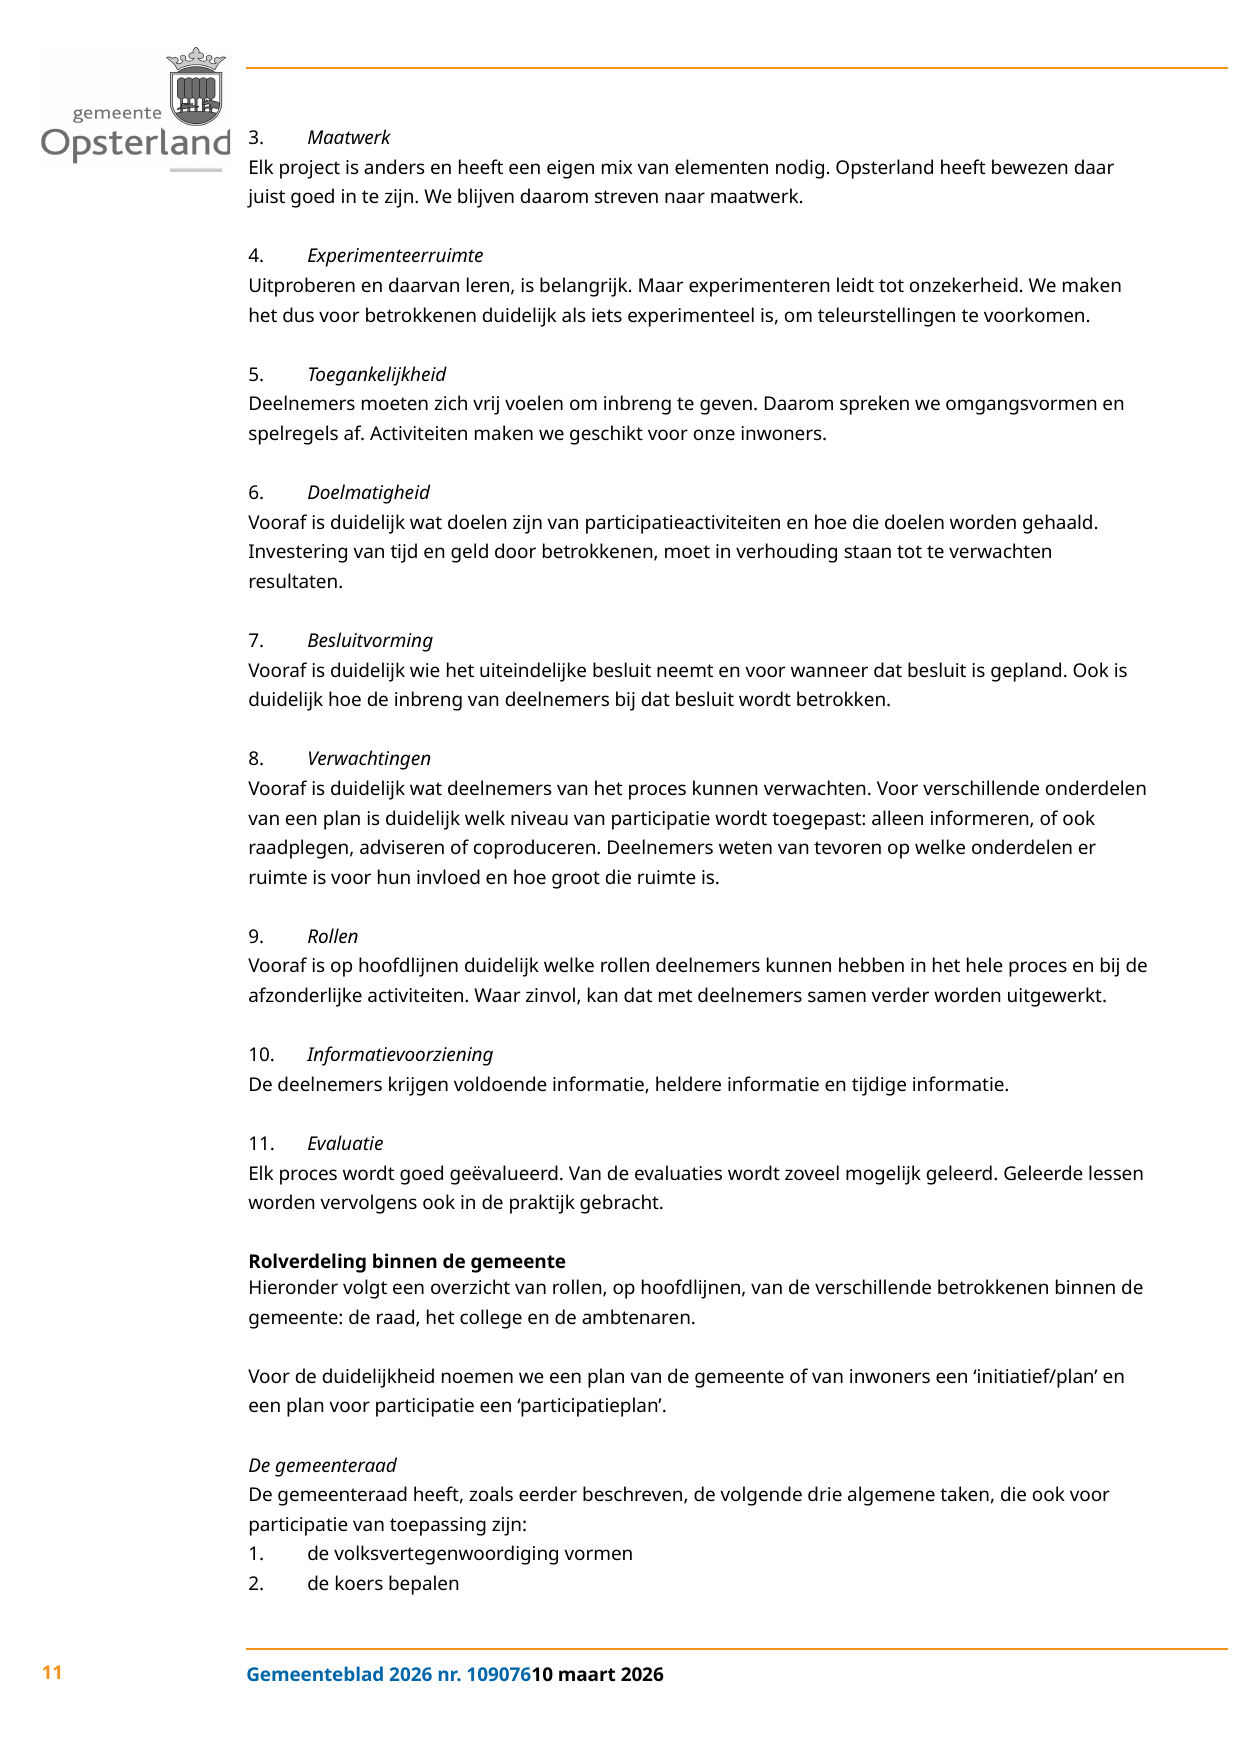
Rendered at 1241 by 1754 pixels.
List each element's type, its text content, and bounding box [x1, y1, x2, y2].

list Experimenteerruimte [248, 243, 1152, 268]
text Deelnemers moeten zich vrij voelen om inbreng te geven. Daarom spreken we omgangsvormen en spelregels af. Activiteiten maken we geschikt voor onze inwoners. [248, 391, 1152, 446]
text Hieronder volgt een overzicht van rollen, op hoofdlijnen, van de verschillende betrokkenen binnen de gemeente: de raad, het college en de ambtenaren. [248, 1274, 1152, 1329]
text Vooraf is duidelijk wat doelen zijn van participatieactiviteiten en hoe die doelen worden gehaald. Investering van tijd en geld door betrokkenen, moet in verhouding staan tot te verwachten resultaten. [248, 509, 1152, 594]
list Verwachtingen [248, 746, 1152, 771]
text De deelnemers krijgen voldoende informatie, heldere informatie en tijdige informatie. [248, 1071, 1152, 1097]
list Rollen [248, 923, 1152, 949]
list Toegankelijkheid [248, 361, 1152, 387]
list de volksvertegenwoordiging vormen [248, 1541, 1152, 1566]
text Vooraf is duidelijk wat deelnemers van het proces kunnen verwachten. Voor verschillende onderdelen van een plan is duidelijk welk niveau van participatie wordt toegepast: alleen informeren, of ook raadplegen, adviseren of coproduceren. Deelnemers weten van tevoren op welke onderdelen er ruimte is voor hun invloed en hoe groot die ruimte is. [248, 775, 1152, 890]
text Elk project is anders en heeft een eigen mix van elementen nodig. Opsterland heeft bewezen daar juist goed in te zijn. We blijven daarom streven naar maatwerk. [248, 154, 1152, 209]
text Vooraf is op hoofdlijnen duidelijk welke rollen deelnemers kunnen hebben in het hele proces en bij de afzonderlijke activiteiten. Waar zinvol, kan dat met deelnemers samen verder worden uitgewerkt. [248, 953, 1152, 1008]
text Elk proces wordt goed geëvalueerd. Van de evaluaties wordt zoveel mogelijk geleerd. Geleerde lessen worden vervolgens ook in de praktijk gebracht. [248, 1160, 1152, 1215]
list de koers bepalen [248, 1570, 1152, 1596]
text Vooraf is duidelijk wie het uiteindelijke besluit neemt en voor wanneer dat besluit is gepland. Ook is duidelijk hoe de inbreng van deelnemers bij dat besluit wordt betrokken. [248, 657, 1152, 712]
list Informatievoorziening [248, 1041, 1152, 1067]
list Maatwerk [248, 124, 1152, 150]
list Doelmatigheid [248, 479, 1152, 505]
text De gemeenteraad [248, 1452, 1152, 1477]
text Voor de duidelijkheid noemen we een plan van de gemeente of van inwoners een ‘initiatief/plan’ en een plan voor participatie een ‘participatieplan’. [248, 1363, 1152, 1418]
text Rolverdeling binnen de gemeente [248, 1248, 1152, 1274]
list Evaluatie [248, 1130, 1152, 1156]
text De gemeenteraad heeft, zoals eerder beschreven, de volgende drie algemene taken, die ook voor participatie van toepassing zijn: [248, 1481, 1152, 1537]
picture [41, 47, 231, 172]
text Uitproberen en daarvan leren, is belangrijk. Maar experimenteren leidt tot onzekerheid. We maken het dus voor betrokkenen duidelijk als iets experimenteel is, om teleurstellingen te voorkomen. [248, 272, 1152, 328]
list Besluitvorming [248, 627, 1152, 653]
